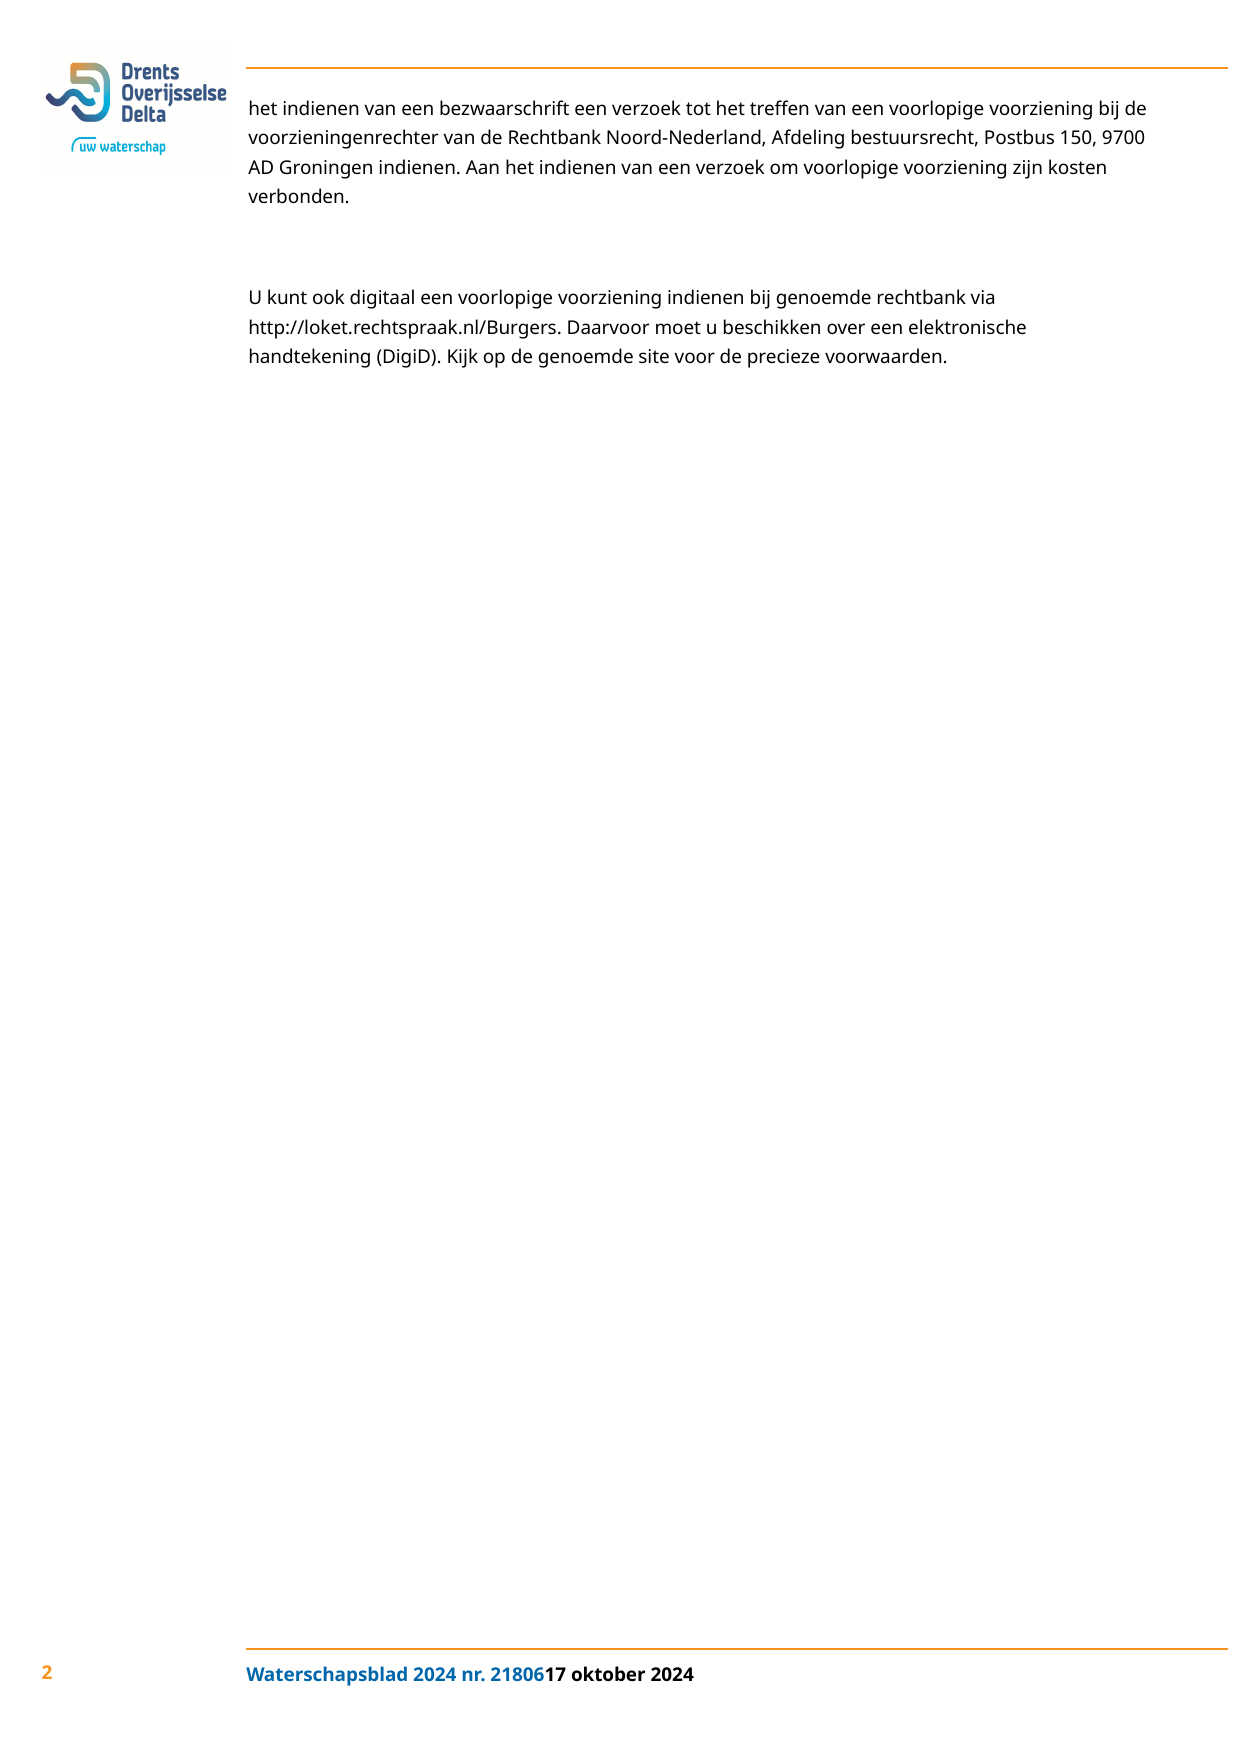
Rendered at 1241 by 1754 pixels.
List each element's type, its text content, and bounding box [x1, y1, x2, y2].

text het indienen van een bezwaarschrift een verzoek tot het treffen van een voorlopige voorziening bij de voorzieningenrechter van de Rechtbank Noord-Nederland, Afdeling bestuursrecht, Postbus 150, 9700 AD Groningen indienen. Aan het indienen van een verzoek om voorlopige voorziening zijn kosten verbonden. [248, 95, 1152, 209]
picture [41, 47, 231, 172]
text U kunt ook digitaal een voorlopige voorziening indienen bij genoemde rechtbank via http://loket.rechtspraak.nl/Burgers. Daarvoor moet u beschikken over een elektronische handtekening (DigiD). Kijk op de genoemde site voor de precieze voorwaarden. [248, 284, 1152, 369]
